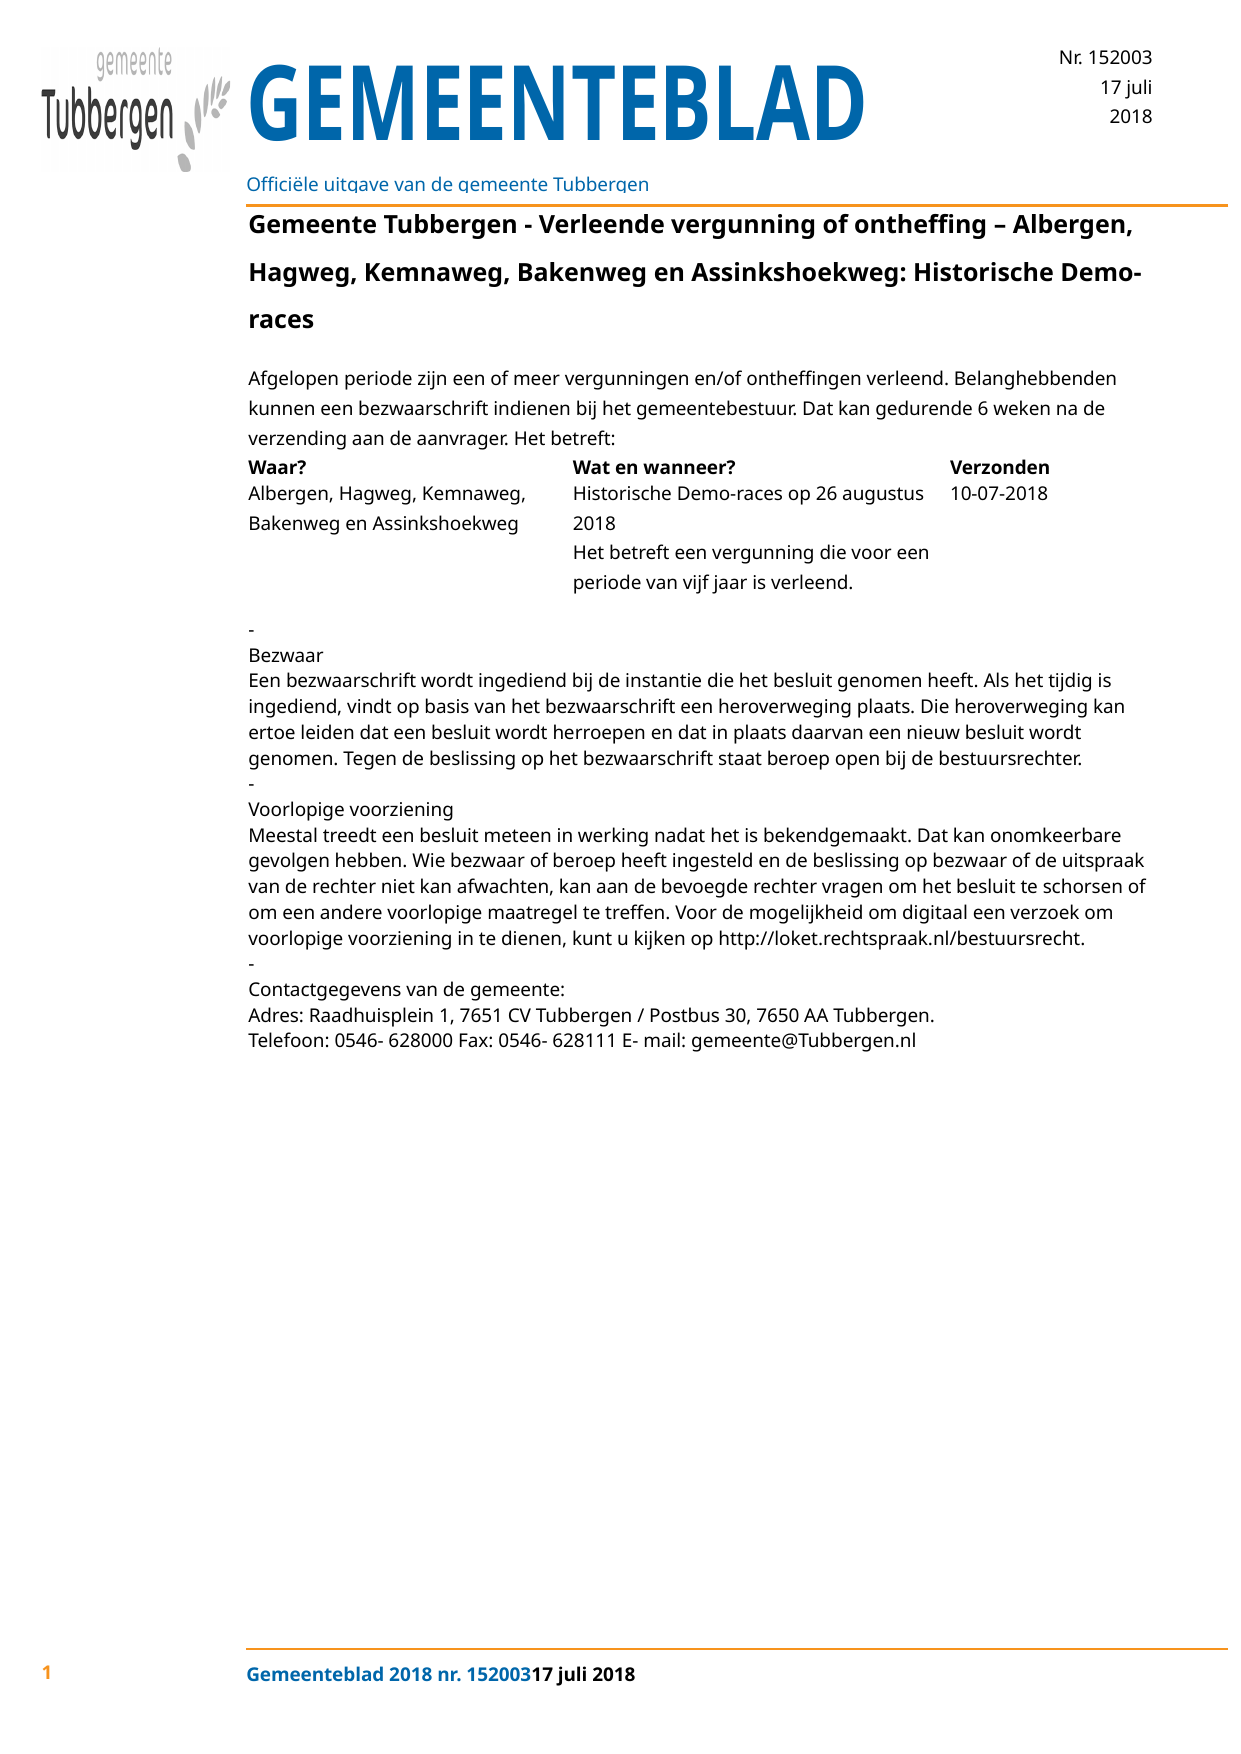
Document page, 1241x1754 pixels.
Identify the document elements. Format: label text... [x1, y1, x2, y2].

text Voorlopige voorziening [248, 796, 1152, 822]
text - [248, 770, 1152, 796]
text - [248, 951, 1152, 976]
text Een bezwaarschrift wordt ingediend bij de instantie die het besluit genomen heeft. Als het tijdig is ingediend, vindt op basis van het bezwaarschrift een heroverweging plaats. Die heroverweging kan ertoe leiden dat een besluit wordt herroepen en dat in plaats daarvan een nieuw besluit wordt genomen. Tegen de beslissing op het bezwaarschrift staat beroep open bij de bestuursrechter. [248, 667, 1152, 770]
text Bezwaar [248, 642, 1152, 667]
text Adres: Raadhuisplein 1, 7651 CV Tubbergen / Postbus 30, 7650 AA Tubbergen. [248, 1002, 1152, 1028]
table_header Verzonden [950, 454, 1152, 480]
text Afgelopen periode zijn een of meer vergunningen en/of ontheffingen verleend. Belanghebbenden kunnen een bezwaarschrift indienen bij het gemeentebestuur. Dat kan gedurende 6 weken na de verzending aan de aanvrager. Het betreft: [248, 366, 1152, 450]
text Gemeente Tubbergen - Verleende vergunning of ontheffing – Albergen, Hagweg, Kemnaweg, Bakenweg en Assinkshoekweg: Historische Demo-races [248, 207, 1152, 336]
table_header Waar? [248, 454, 573, 480]
table_cell Albergen, Hagweg, Kemnaweg, Bakenweg en Assinkshoekweg [248, 480, 573, 594]
table_cell Historische Demo-races op 26 augustus 2018 Het betreft een vergunning die voor een periode van vijf jaar is verleend. [573, 480, 950, 594]
table_cell 10-07-2018 [950, 480, 1152, 594]
text Meestal treedt een besluit meteen in werking nadat het is bekendgemaakt. Dat kan onomkeerbare gevolgen hebben. Wie bezwaar of beroep heeft ingesteld en de beslissing op bezwaar of de uitspraak van de rechter niet kan afwachten, kan aan de bevoegde rechter vragen om het besluit te schorsen of om een andere voorlopige maatregel te treffen. Voor de mogelijkheid om digitaal een verzoek om voorlopige voorziening in te dienen, kunt u kijken op http://loket.rechtspraak.nl/bestuursrecht. [248, 822, 1152, 951]
text Contactgegevens van de gemeente: [248, 976, 1152, 1002]
text - [248, 616, 1152, 642]
picture [41, 47, 231, 172]
table_header Wat en wanneer? [573, 454, 950, 480]
text Telefoon: 0546- 628000 Fax: 0546- 628111 E- mail: gemeente@Tubbergen.nl [248, 1028, 1152, 1053]
